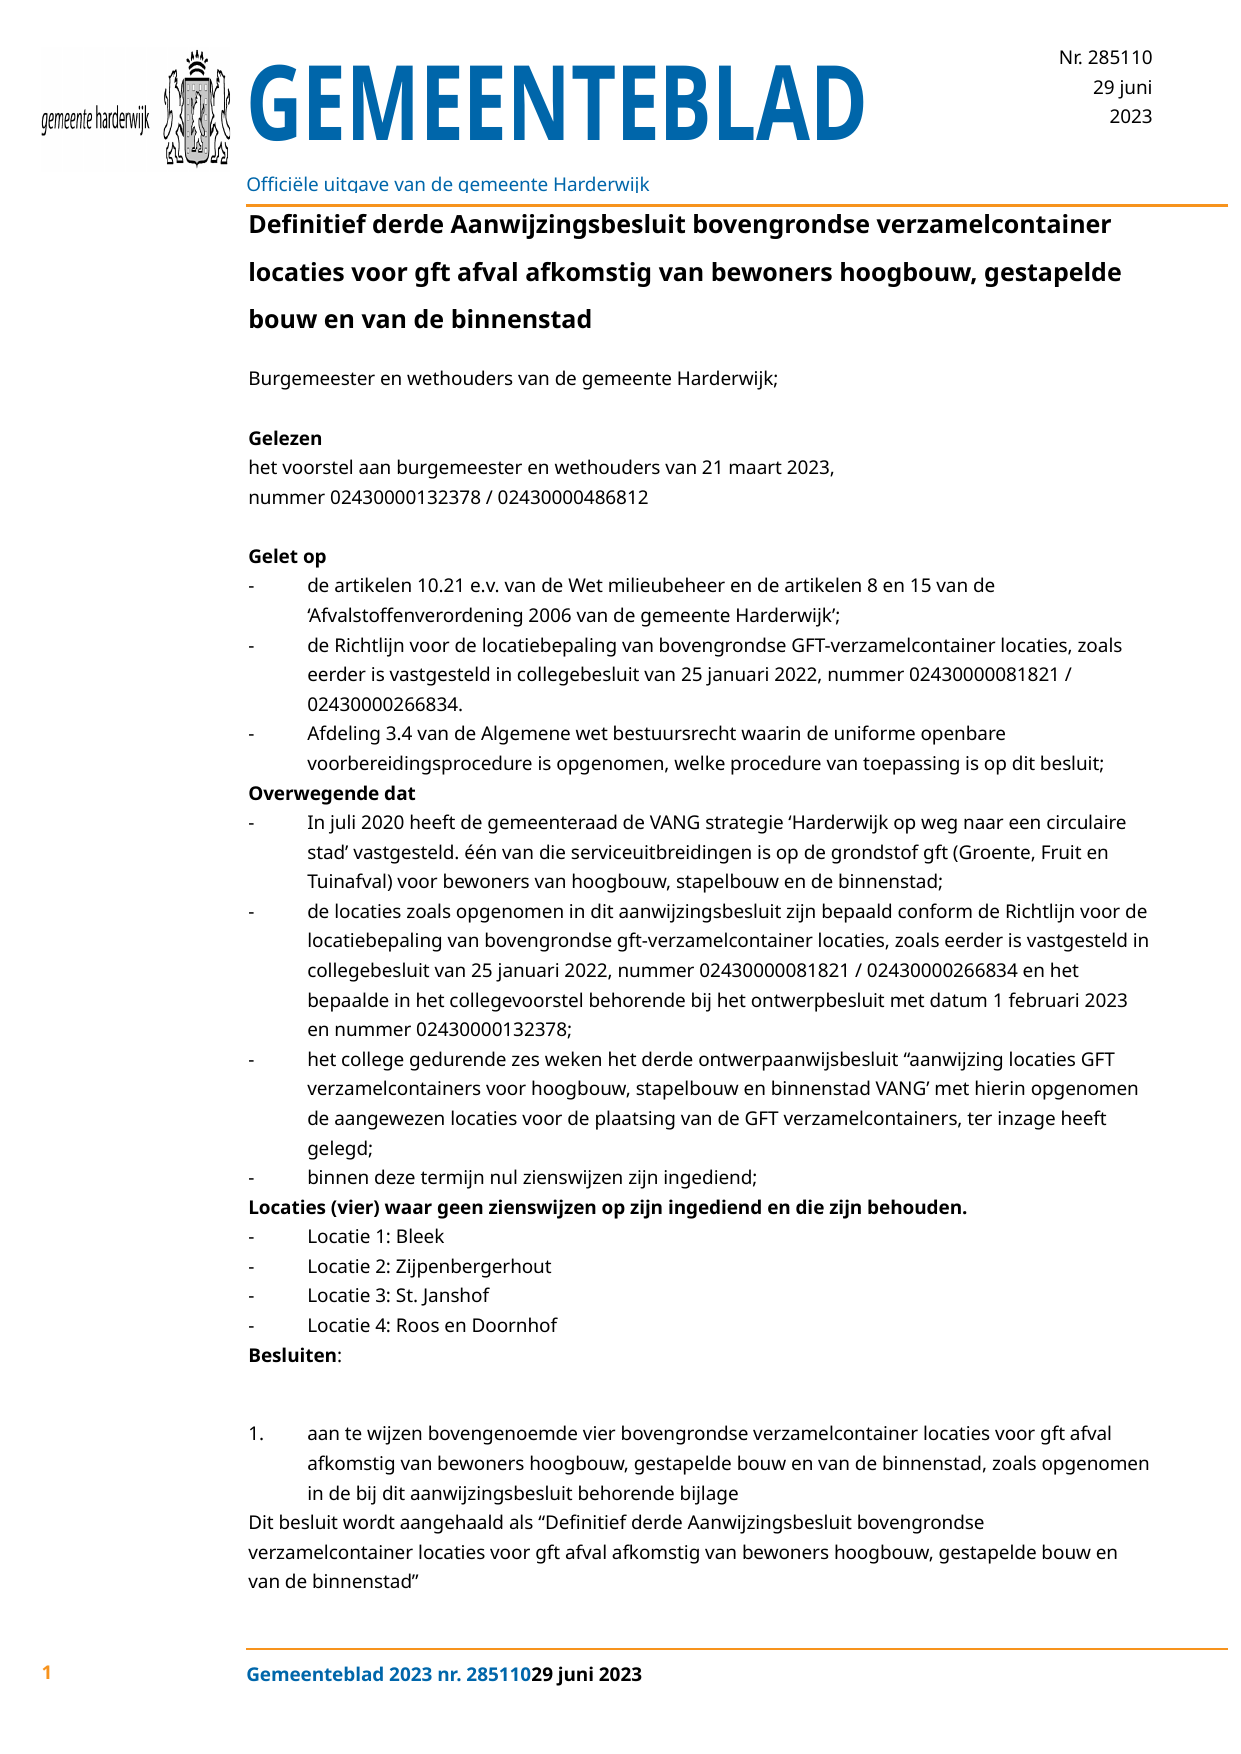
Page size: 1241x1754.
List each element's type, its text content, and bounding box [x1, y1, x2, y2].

text nummer 02430000132378 / 02430000486812 [248, 484, 1152, 509]
list het college gedurende zes weken het derde ontwerpaanwijsbesluit “aanwijzing locaties GFT verzamelcontainers voor hoogbouw, stapelbouw en binnenstad VANG’ met hierin opgenomen de aangewezen locaties voor de plaatsing van de GFT verzamelcontainers, ter inzage heeft gelegd; [248, 1046, 1152, 1160]
list de artikelen 10.21 e.v. van de Wet milieubeheer en de artikelen 8 en 15 van de ‘Afvalstoffenverordening 2006 van de gemeente Harderwijk’; [248, 573, 1152, 628]
text Besluiten: [248, 1342, 1152, 1367]
list de Richtlijn voor de locatiebepaling van bovengrondse GFT-verzamelcontainer locaties, zoals eerder is vastgesteld in collegebesluit van 25 januari 2022, nummer 02430000081821 / 02430000266834. [248, 632, 1152, 717]
text Definitief derde Aanwijzingsbesluit bovengrondse verzamelcontainer locaties voor gft afval afkomstig van bewoners hoogbouw, gestapelde bouw en van de binnenstad [248, 207, 1152, 336]
list Locatie 1: Bleek [248, 1223, 1152, 1249]
text het voorstel aan burgemeester en wethouders van 21 maart 2023, [248, 454, 1152, 480]
text Burgemeester en wethouders van de gemeente Harderwijk; [248, 366, 1152, 391]
text Dit besluit wordt aangehaald als “Definitief derde Aanwijzingsbesluit bovengrondse verzamelcontainer locaties voor gft afval afkomstig van bewoners hoogbouw, gestapelde bouw en van de binnenstad” [248, 1509, 1152, 1594]
list Locatie 3: St. Janshof [248, 1283, 1152, 1308]
text Gelezen [248, 425, 1152, 450]
list binnen deze termijn nul zienswijzen zijn ingediend; [248, 1164, 1152, 1190]
list In juli 2020 heeft de gemeenteraad de VANG strategie ‘Harderwijk op weg naar een circulaire stad’ vastgesteld. één van die serviceuitbreidingen is op de grondstof gft (Groente, Fruit en Tuinafval) voor bewoners van hoogbouw, stapelbouw en de binnenstad; [248, 809, 1152, 894]
list aan te wijzen bovengenoemde vier bovengrondse verzamelcontainer locaties voor gft afval afkomstig van bewoners hoogbouw, gestapelde bouw en van de binnenstad, zoals opgenomen in de bij dit aanwijzingsbesluit behorende bijlage [248, 1421, 1152, 1506]
text Locaties (vier) waar geen zienswijzen op zijn ingediend en die zijn behouden. [248, 1194, 1152, 1219]
picture [41, 47, 231, 172]
list Afdeling 3.4 van de Algemene wet bestuursrecht waarin de uniforme openbare voorbereidingsprocedure is opgenomen, welke procedure van toepassing is op dit besluit; [248, 721, 1152, 776]
text Overwegende dat [248, 780, 1152, 805]
list Locatie 2: Zijpenbergerhout [248, 1253, 1152, 1279]
text Gelet op [248, 543, 1152, 569]
list de locaties zoals opgenomen in dit aanwijzingsbesluit zijn bepaald conform de Richtlijn voor de locatiebepaling van bovengrondse gft-verzamelcontainer locaties, zoals eerder is vastgesteld in collegebesluit van 25 januari 2022, nummer 02430000081821 / 02430000266834 en het bepaalde in het collegevoorstel behorende bij het ontwerpbesluit met datum 1 februari 2023 en nummer 02430000132378; [248, 898, 1152, 1042]
list Locatie 4: Roos en Doornhof [248, 1312, 1152, 1338]
